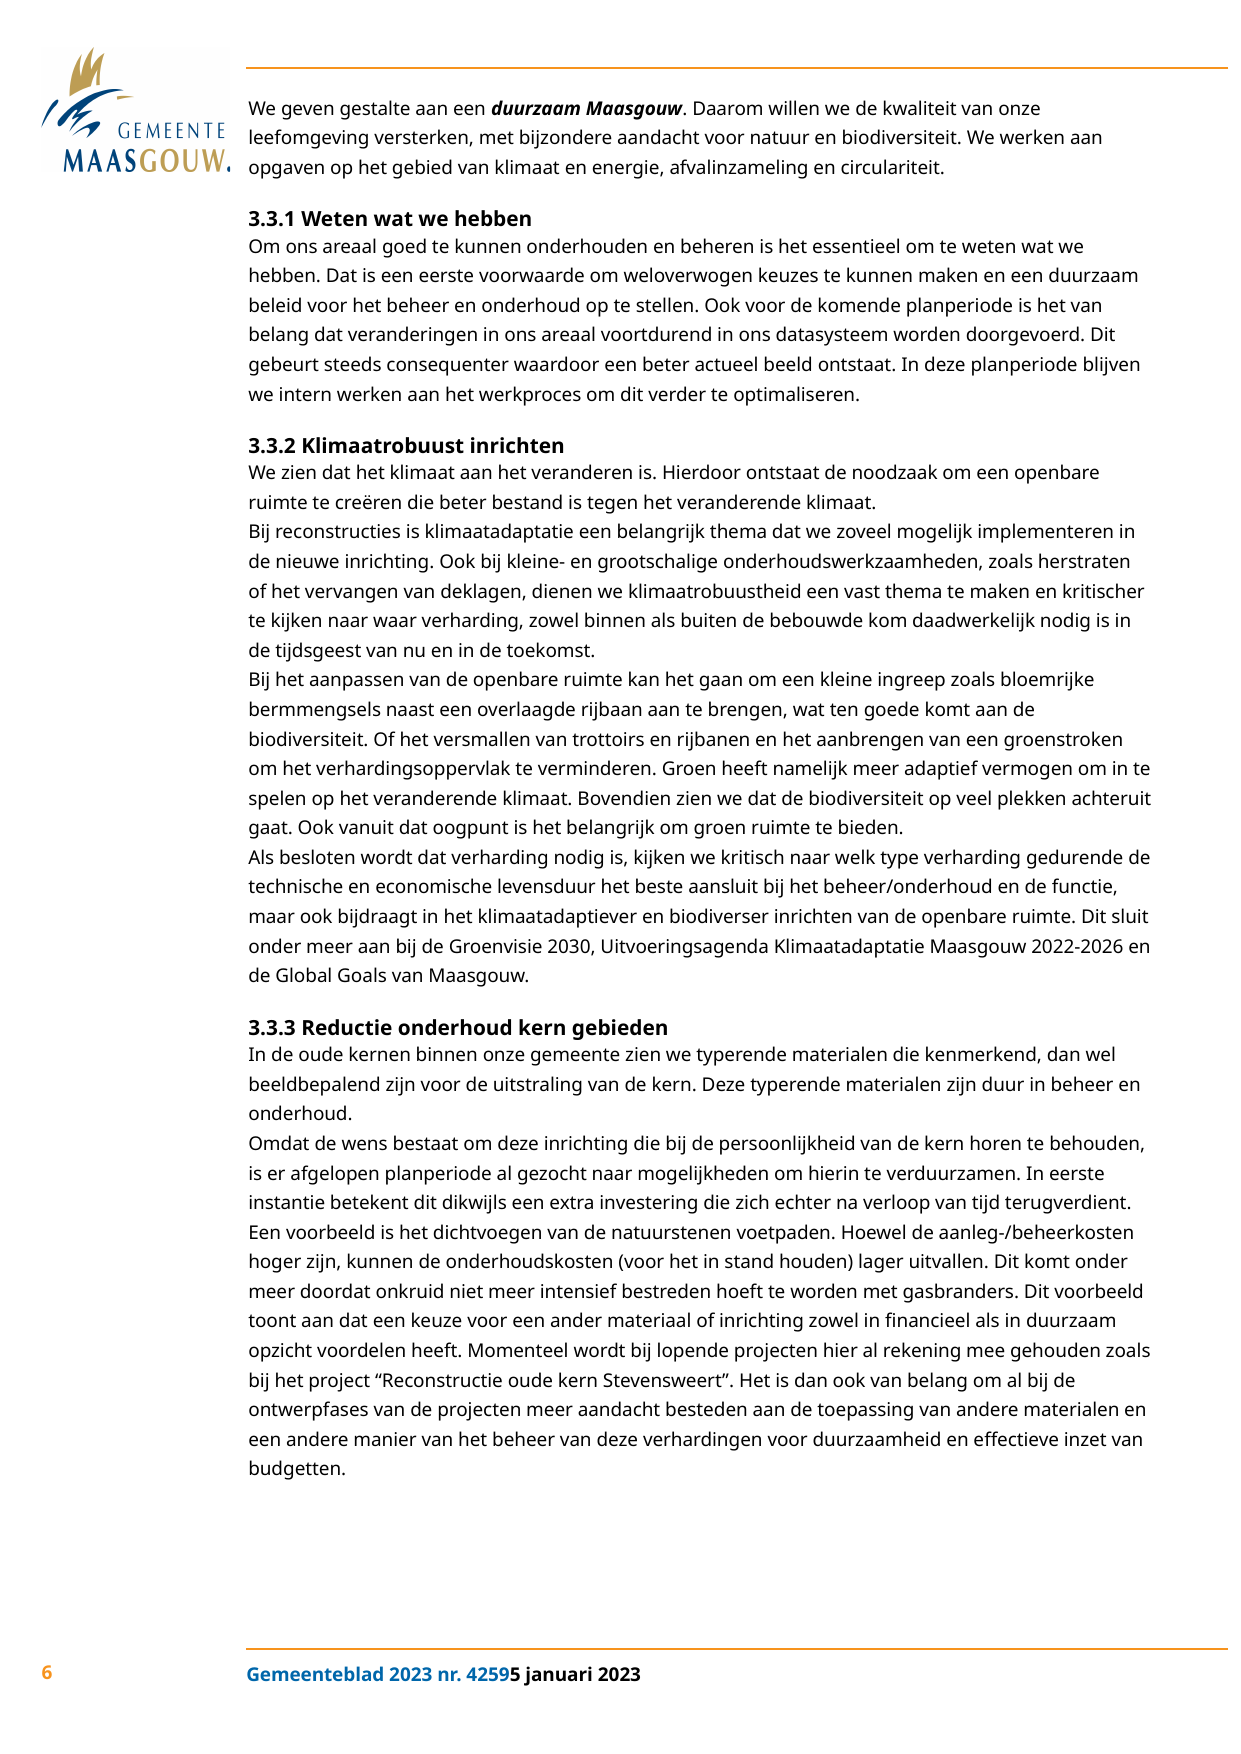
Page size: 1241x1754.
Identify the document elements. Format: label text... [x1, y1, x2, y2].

text 3.3.3 Reductie onderhoud kern gebieden [248, 1013, 1152, 1041]
text We zien dat het klimaat aan het veranderen is. Hierdoor ontstaat de noodzaak om een openbare ruimte te creëren die beter bestand is tegen het veranderende klimaat. [248, 459, 1152, 515]
text Bij reconstructies is klimaatadaptatie een belangrijk thema dat we zoveel mogelijk implementeren in de nieuwe inrichting. Ook bij kleine- en grootschalige onderhoudswerkzaamheden, zoals herstraten of het vervangen van deklagen, dienen we klimaatrobuustheid een vast thema te maken en kritischer te kijken naar waar verharding, zowel binnen als buiten de bebouwde kom daadwerkelijk nodig is in de tijdsgeest van nu en in de toekomst. [248, 519, 1152, 663]
text Omdat de wens bestaat om deze inrichting die bij de persoonlijkheid van de kern horen te behouden, is er afgelopen planperiode al gezocht naar mogelijkheden om hierin te verduurzamen. In eerste instantie betekent dit dikwijls een extra investering die zich echter na verloop van tijd terugverdient. Een voorbeeld is het dichtvoegen van de natuurstenen voetpaden. Hoewel de aanleg-/beheerkosten hoger zijn, kunnen de onderhoudskosten (voor het in stand houden) lager uitvallen. Dit komt onder meer doordat onkruid niet meer intensief bestreden hoeft te worden met gasbranders. Dit voorbeeld toont aan dat een keuze voor een ander materiaal of inrichting zowel in financieel als in duurzaam opzicht voordelen heeft. Momenteel wordt bij lopende projecten hier al rekening mee gehouden zoals bij het project “Reconstructie oude kern Stevensweert”. Het is dan ook van belang om al bij de ontwerpfases van de projecten meer aandacht besteden aan de toepassing van andere materialen en een andere manier van het beheer van deze verhardingen voor duurzaamheid en effectieve inzet van budgetten. [248, 1130, 1152, 1481]
text We geven gestalte aan een duurzaam Maasgouw. Daarom willen we de kwaliteit van onze leefomgeving versterken, met bijzondere aandacht voor natuur en biodiversiteit. We werken aan opgaven op het gebied van klimaat en energie, afvalinzameling en circulariteit. [248, 95, 1152, 180]
text In de oude kernen binnen onze gemeente zien we typerende materialen die kenmerkend, dan wel beeldbepalend zijn voor de uitstraling van de kern. Deze typerende materialen zijn duur in beheer en onderhoud. [248, 1041, 1152, 1126]
text Bij het aanpassen van de openbare ruimte kan het gaan om een kleine ingreep zoals bloemrijke bermmengsels naast een overlaagde rijbaan aan te brengen, wat ten goede komt aan de biodiversiteit. Of het versmallen van trottoirs en rijbanen en het aanbrengen van een groenstroken om het verhardingsoppervlak te verminderen. Groen heeft namelijk meer adaptief vermogen om in te spelen op het veranderende klimaat. Bovendien zien we dat de biodiversiteit op veel plekken achteruit gaat. Ook vanuit dat oogpunt is het belangrijk om groen ruimte te bieden. [248, 667, 1152, 840]
text 3.3.2 Klimaatrobuust inrichten [248, 431, 1152, 459]
text Om ons areaal goed te kunnen onderhouden en beheren is het essentieel om te weten wat we hebben. Dat is een eerste voorwaarde om weloverwogen keuzes te kunnen maken en een duurzaam beleid voor het beheer en onderhoud op te stellen. Ook voor de komende planperiode is het van belang dat veranderingen in ons areaal voortdurend in ons datasysteem worden doorgevoerd. Dit gebeurt steeds consequenter waardoor een beter actueel beeld ontstaat. In deze planperiode blijven we intern werken aan het werkproces om dit verder te optimaliseren. [248, 233, 1152, 406]
text Als besloten wordt dat verharding nodig is, kijken we kritisch naar welk type verharding gedurende de technische en economische levensduur het beste aansluit bij het beheer/onderhoud en de functie, maar ook bijdraagt in het klimaatadaptiever en biodiverser inrichten van de openbare ruimte. Dit sluit onder meer aan bij de Groenvisie 2030, Uitvoeringsagenda Klimaatadaptatie Maasgouw 2022-2026 en de Global Goals van Maasgouw. [248, 844, 1152, 988]
picture [41, 47, 231, 172]
text 3.3.1 Weten wat we hebben [248, 204, 1152, 233]
